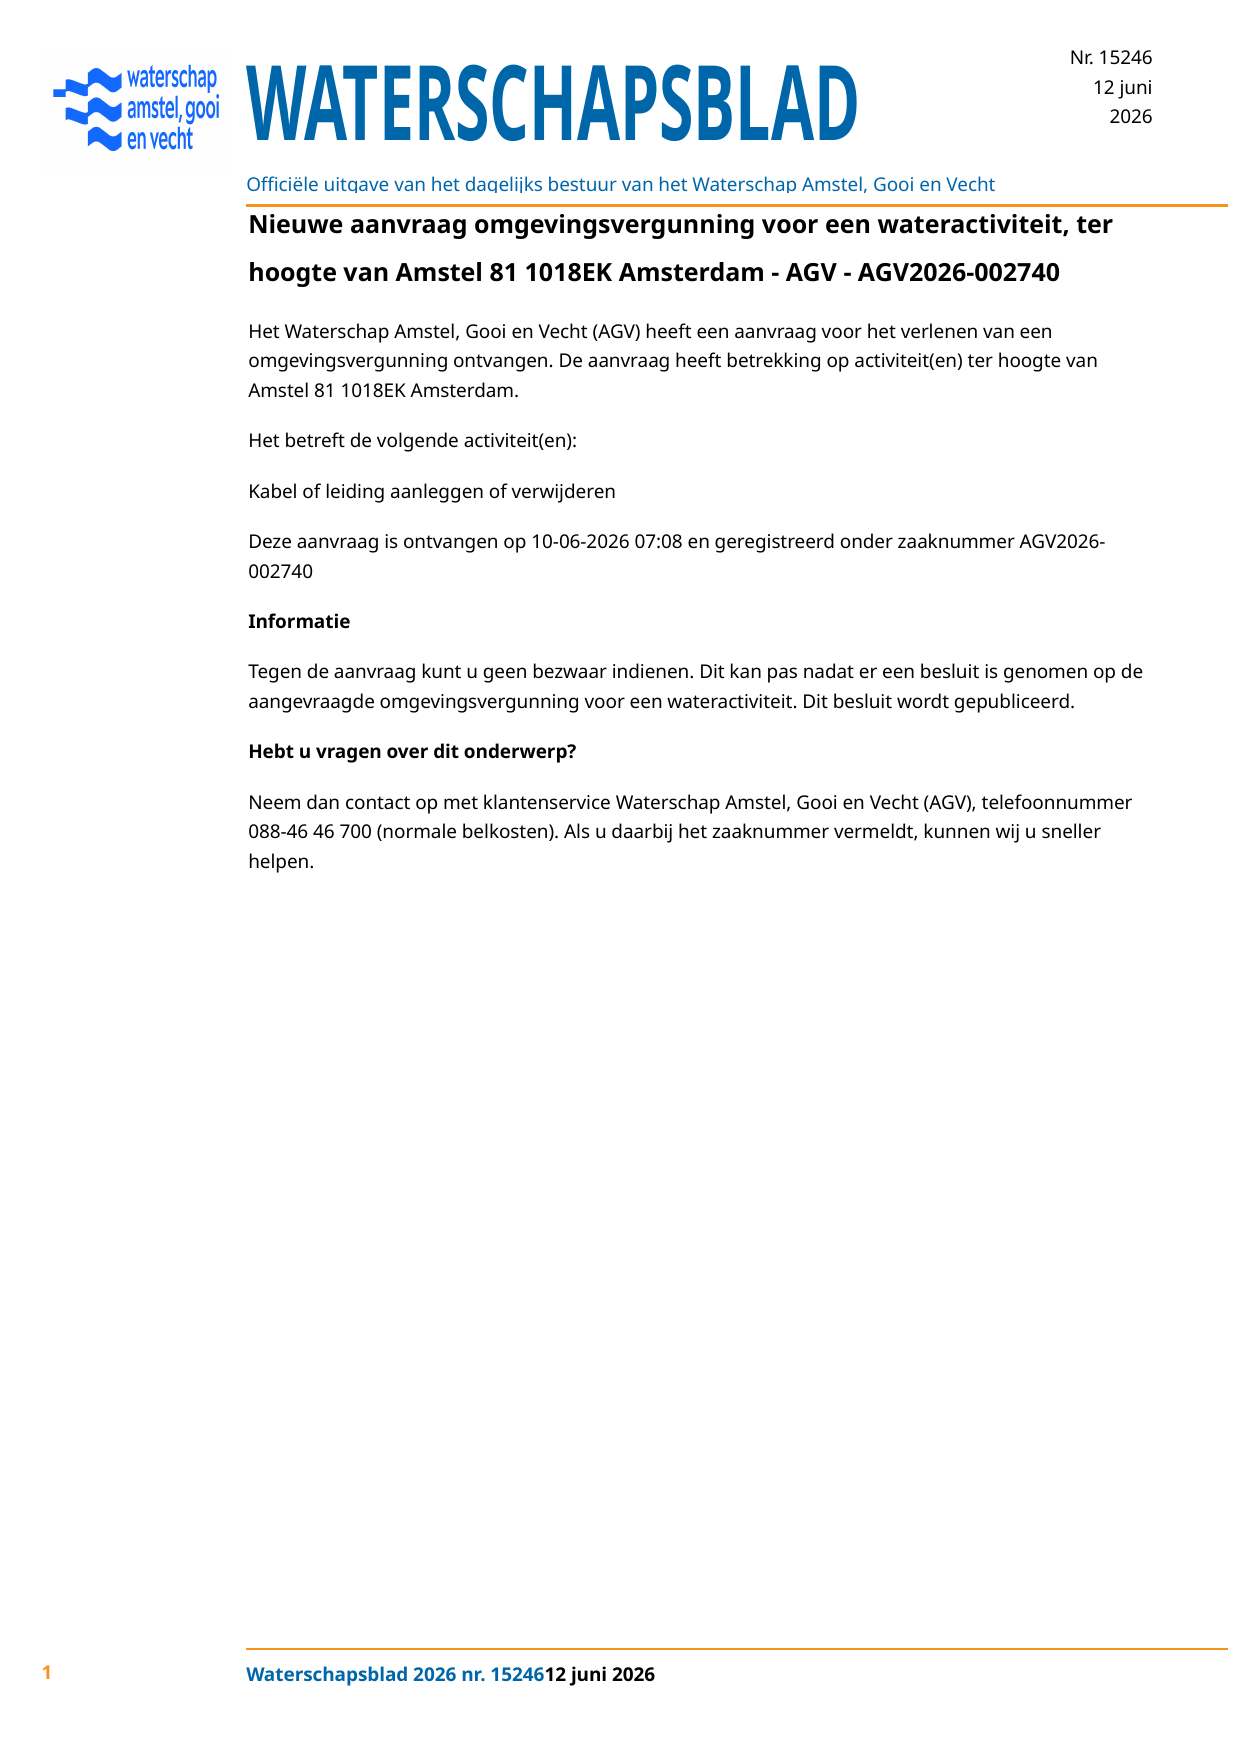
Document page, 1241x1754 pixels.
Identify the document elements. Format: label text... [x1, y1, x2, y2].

text Het Waterschap Amstel, Gooi en Vecht (AGV) heeft een aanvraag voor het verlenen van een omgevingsvergunning ontvangen. De aanvraag heeft betrekking op activiteit(en) ter hoogte van Amstel 81 1018EK Amsterdam. [248, 318, 1152, 403]
text Nieuwe aanvraag omgevingsvergunning voor een wateractiviteit, ter hoogte van Amstel 81 1018EK Amsterdam - AGV - AGV2026-002740 [248, 207, 1152, 288]
text Tegen de aanvraag kunt u geen bezwaar indienen. Dit kan pas nadat er een besluit is genomen op de aangevraagde omgevingsvergunning voor een wateractiviteit. Dit besluit wordt gepubliceerd. [248, 659, 1152, 714]
text Neem dan contact op met klantenservice Waterschap Amstel, Gooi en Vecht (AGV), telefoonnummer 088-46 46 700 (normale belkosten). Als u daarbij het zaaknummer vermeldt, kunnen wij u sneller helpen. [248, 789, 1152, 874]
text Kabel of leiding aanleggen of verwijderen [248, 478, 1152, 504]
picture [41, 47, 231, 172]
text Het betreft de volgende activiteit(en): [248, 427, 1152, 453]
text Informatie [248, 608, 1152, 634]
text Hebt u vragen over dit onderwerp? [248, 739, 1152, 764]
text Deze aanvraag is ontvangen op 10-06-2026 07:08 en geregistreerd onder zaaknummer AGV2026-002740 [248, 528, 1152, 584]
